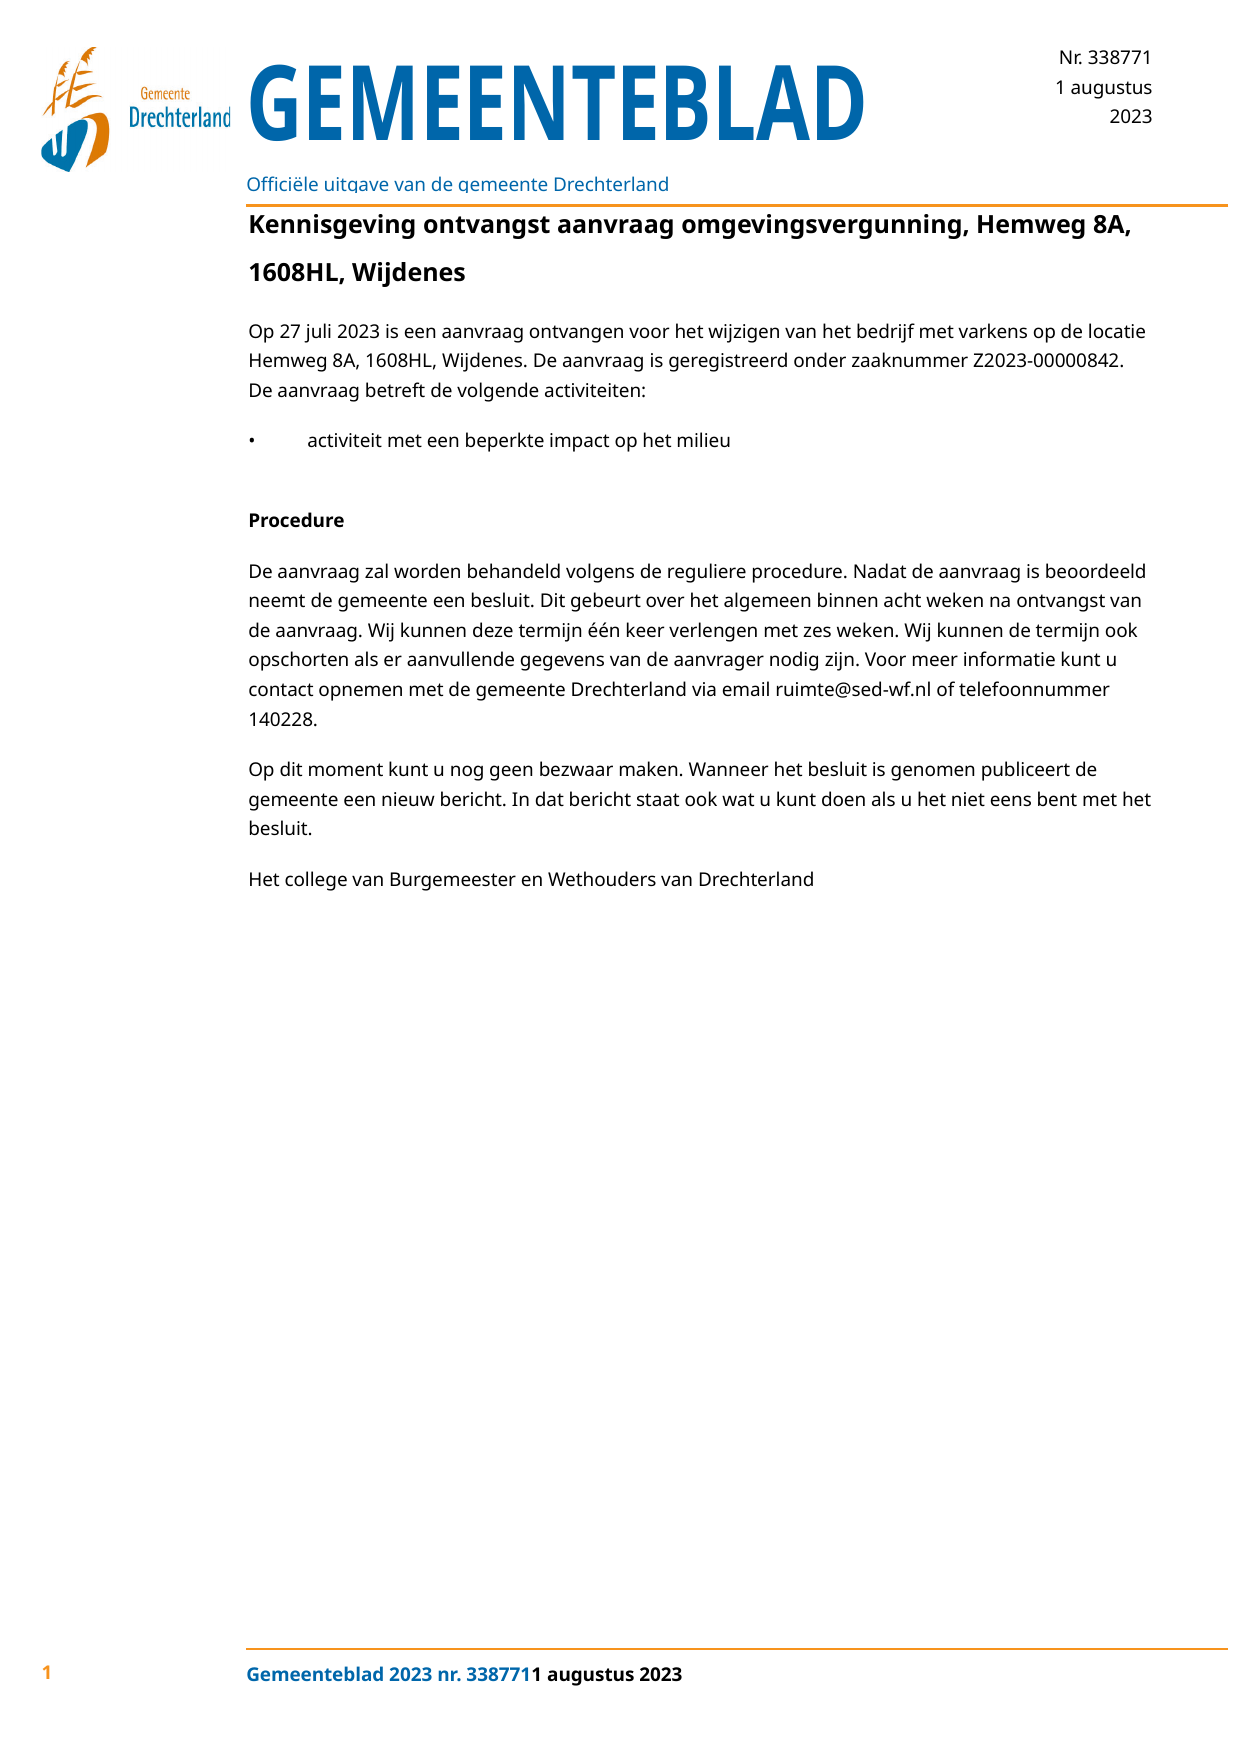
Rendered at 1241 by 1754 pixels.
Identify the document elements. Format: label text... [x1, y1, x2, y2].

list activiteit met een beperkte impact op het milieu [248, 427, 1152, 453]
text Op dit moment kunt u nog geen bezwaar maken. Wanneer het besluit is genomen publiceert de gemeente een nieuw bericht. In dat bericht staat ook wat u kunt doen als u het niet eens bent met het besluit. [248, 756, 1152, 841]
picture [41, 158, 64, 172]
text Het college van Burgemeester en Wethouders van Drechterland [248, 866, 1152, 892]
picture [41, 47, 231, 172]
text Op 27 juli 2023 is een aanvraag ontvangen voor het wijzigen van het bedrijf met varkens op de locatie Hemweg 8A, 1608HL, Wijdenes. De aanvraag is geregistreerd onder zaaknummer Z2023-00000842. De aanvraag betreft de volgende activiteiten: [248, 318, 1152, 403]
text Procedure [248, 507, 1152, 533]
picture [226, 115, 231, 124]
text Kennisgeving ontvangst aanvraag omgevingsvergunning, Hemweg 8A, 1608HL, Wijdenes [248, 207, 1152, 288]
text De aanvraag zal worden behandeld volgens de reguliere procedure. Nadat de aanvraag is beoordeeld neemt de gemeente een besluit. Dit gebeurt over het algemeen binnen acht weken na ontvangst van de aanvraag. Wij kunnen deze termijn één keer verlengen met zes weken. Wij kunnen de termijn ook opschorten als er aanvullende gegevens van de aanvrager nodig zijn. Voor meer informatie kunt u contact opnemen met de gemeente Drechterland via email ruimte@sed-wf.nl of telefoonnummer 140228. [248, 558, 1152, 732]
